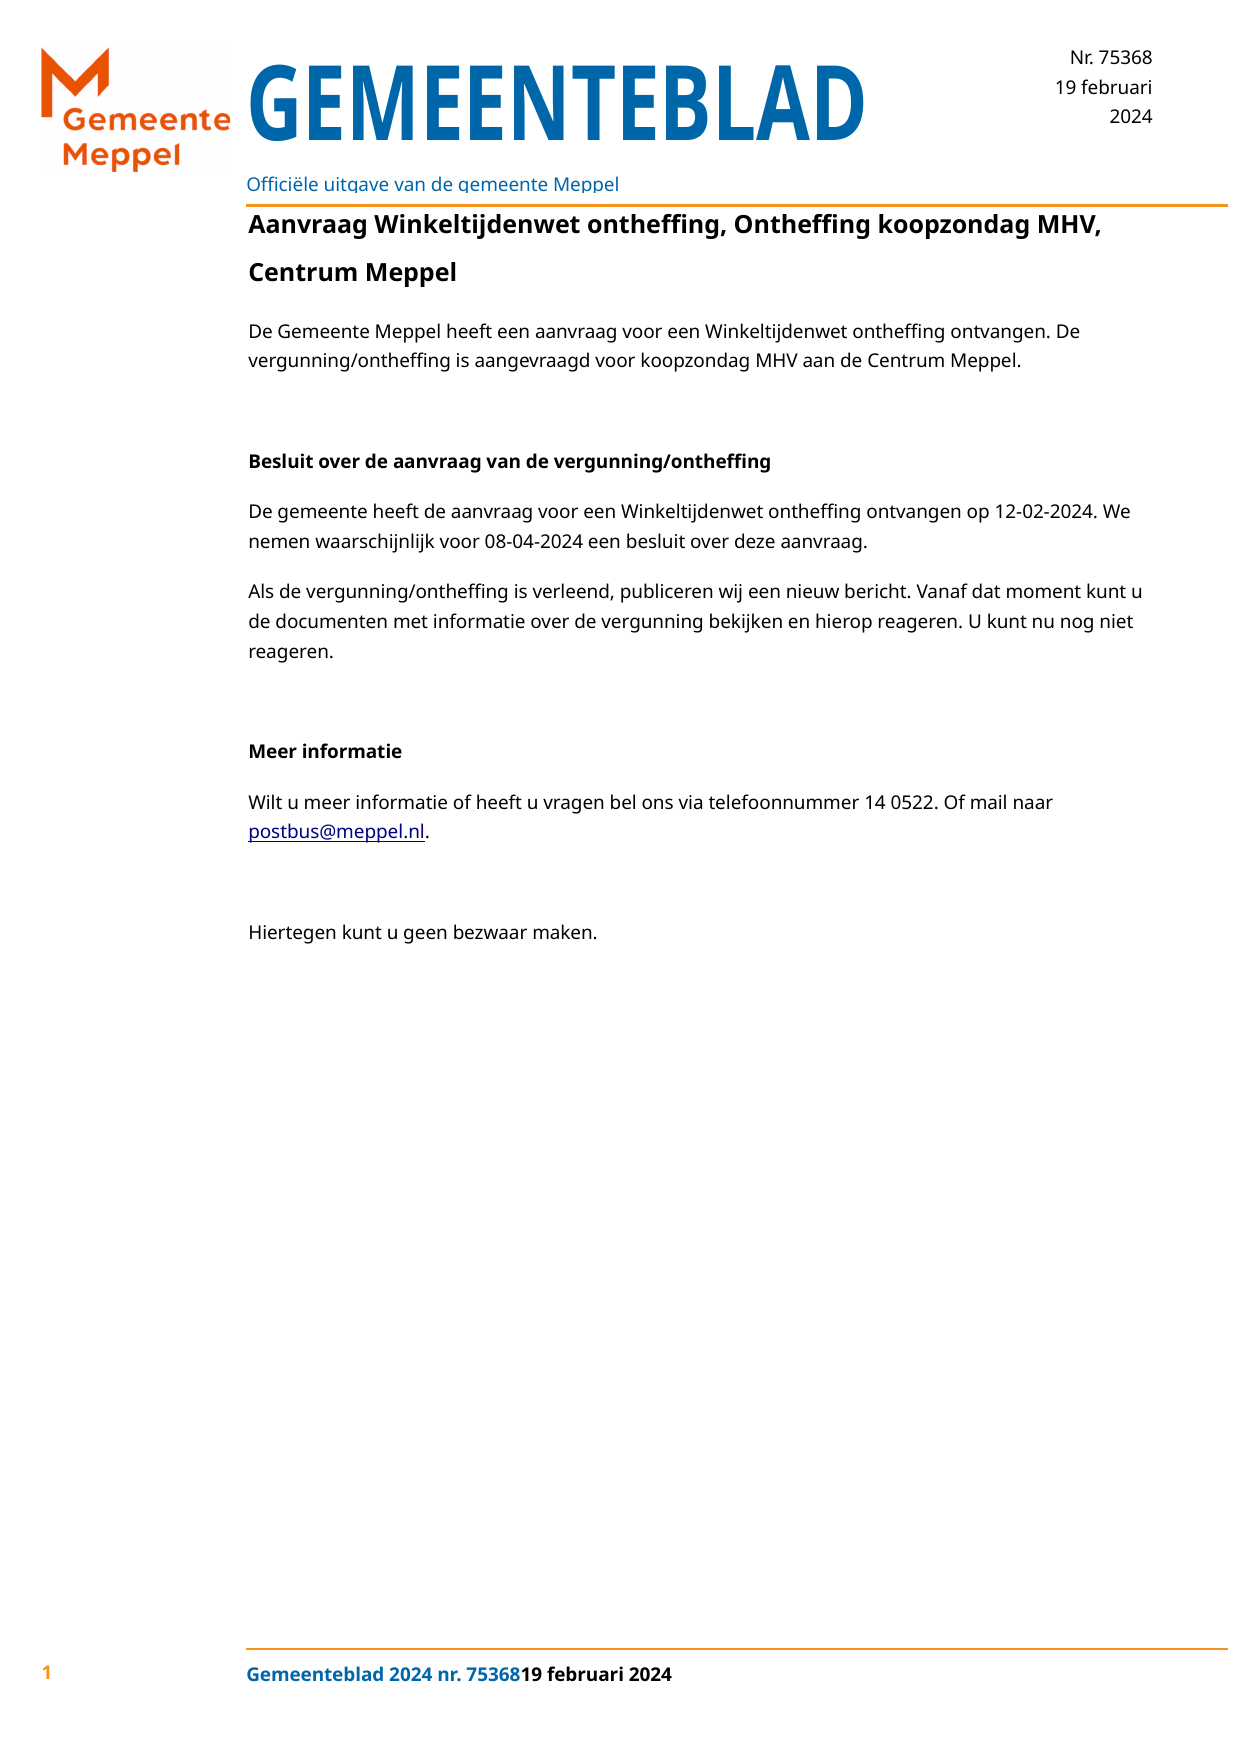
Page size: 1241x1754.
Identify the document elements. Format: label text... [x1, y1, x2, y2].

text De Gemeente Meppel heeft een aanvraag voor een Winkeltijdenwet ontheffing ontvangen. De vergunning/ontheffing is aangevraagd voor koopzondag MHV aan de Centrum Meppel. [248, 318, 1152, 373]
text Besluit over de aanvraag van de vergunning/ontheffing [248, 448, 1152, 474]
text Meer informatie [248, 739, 1152, 764]
picture [41, 47, 231, 172]
text Hiertegen kunt u geen bezwaar maken. [248, 919, 1152, 945]
text De gemeente heeft de aanvraag voor een Winkeltijdenwet ontheffing ontvangen op 12-02-2024. We nemen waarschijnlijk voor 08-04-2024 een besluit over deze aanvraag. [248, 499, 1152, 554]
text Als de vergunning/ontheffing is verleend, publiceren wij een nieuw bericht. Vanaf dat moment kunt u de documenten met informatie over de vergunning bekijken en hierop reageren. U kunt nu nog niet reageren. [248, 579, 1152, 664]
text Aanvraag Winkeltijdenwet ontheffing, Ontheffing koopzondag MHV, Centrum Meppel [248, 207, 1152, 288]
text Wilt u meer informatie of heeft u vragen bel ons via telefoonnummer 14 0522. Of mail naar postbus@meppel.nl. [248, 789, 1152, 844]
